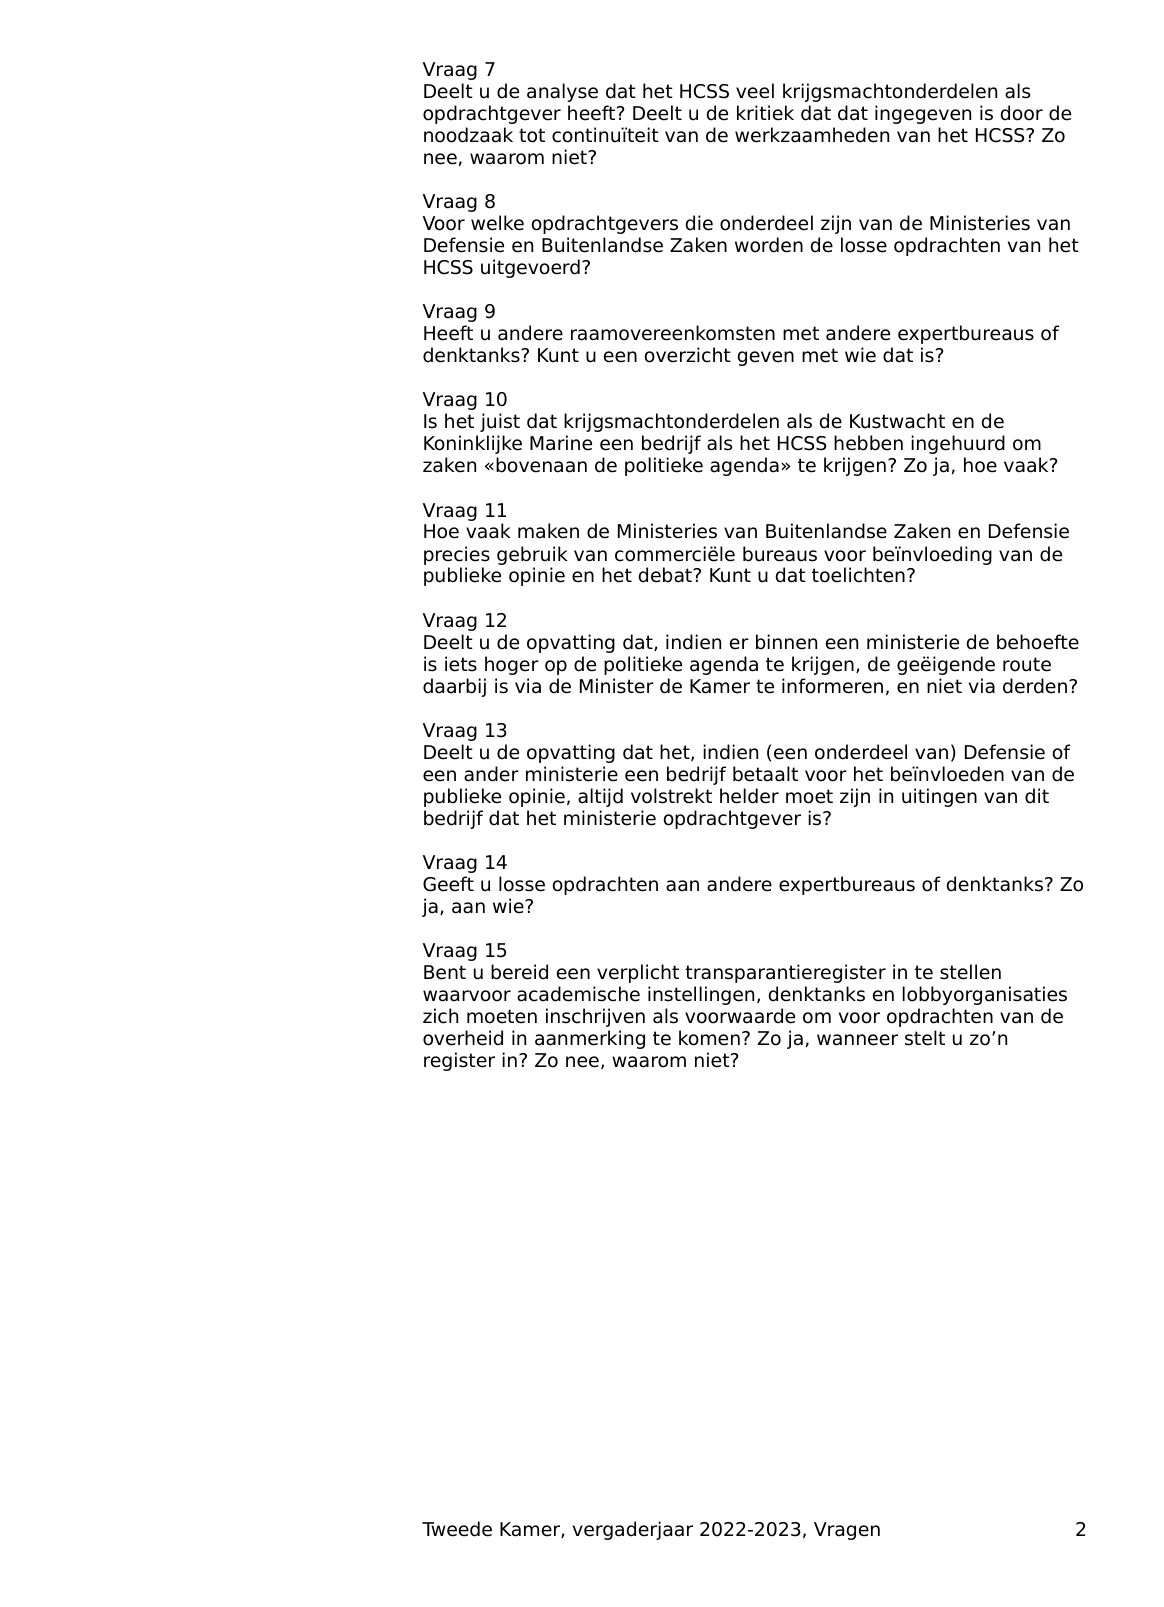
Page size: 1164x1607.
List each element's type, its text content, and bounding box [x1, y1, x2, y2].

text Vraag 7 [422, 59, 1087, 81]
text Is het juist dat krijgsmachtonderdelen als de Kustwacht en de Koninklijke Marine een bedrijf als het HCSS hebben ingehuurd om zaken «bovenaan de politieke agenda» te krijgen? Zo ja, hoe vaak? [422, 411, 1087, 477]
text Voor welke opdrachtgevers die onderdeel zijn van de Ministeries van Defensie en Buitenlandse Zaken worden de losse opdrachten van het HCSS uitgevoerd? [422, 213, 1087, 279]
text Vraag 9 [422, 301, 1087, 323]
text Deelt u de analyse dat het HCSS veel krijgsmachtonderdelen als opdrachtgever heeft? Deelt u de kritiek dat dat ingegeven is door de noodzaak tot continuïteit van de werkzaamheden van het HCSS? Zo nee, waarom niet? [422, 81, 1087, 169]
text Vraag 12 [422, 609, 1087, 632]
text Hoe vaak maken de Ministeries van Buitenlandse Zaken en Defensie precies gebruik van commerciële bureaus voor beïnvloeding van de publieke opinie en het debat? Kunt u dat toelichten? [422, 521, 1087, 587]
text Vraag 15 [422, 940, 1087, 962]
text Geeft u losse opdrachten aan andere expertbureaus of denktanks? Zo ja, aan wie? [422, 874, 1087, 918]
text Vraag 8 [422, 191, 1087, 213]
text Vraag 14 [422, 852, 1087, 874]
text Deelt u de opvatting dat, indien er binnen een ministerie de behoefte is iets hoger op de politieke agenda te krijgen, de geëigende route daarbij is via de Minister de Kamer te informeren, en niet via derden? [422, 632, 1087, 697]
text Deelt u de opvatting dat het, indien (een onderdeel van) Defensie of een ander ministerie een bedrijf betaalt voor het beïnvloeden van de publieke opinie, altijd volstrekt helder moet zijn in uitingen van dit bedrijf dat het ministerie opdrachtgever is? [422, 742, 1087, 829]
text Bent u bereid een verplicht transparantieregister in te stellen waarvoor academische instellingen, denktanks en lobbyorganisaties zich moeten inschrijven als voorwaarde om voor opdrachten van de overheid in aanmerking te komen? Zo ja, wanneer stelt u zo’n register in? Zo nee, waarom niet? [422, 962, 1087, 1072]
text Vraag 10 [422, 389, 1087, 411]
text Heeft u andere raamovereenkomsten met andere expertbureaus of denktanks? Kunt u een overzicht geven met wie dat is? [422, 323, 1087, 367]
text Vraag 11 [422, 499, 1087, 521]
text Vraag 13 [422, 720, 1087, 742]
